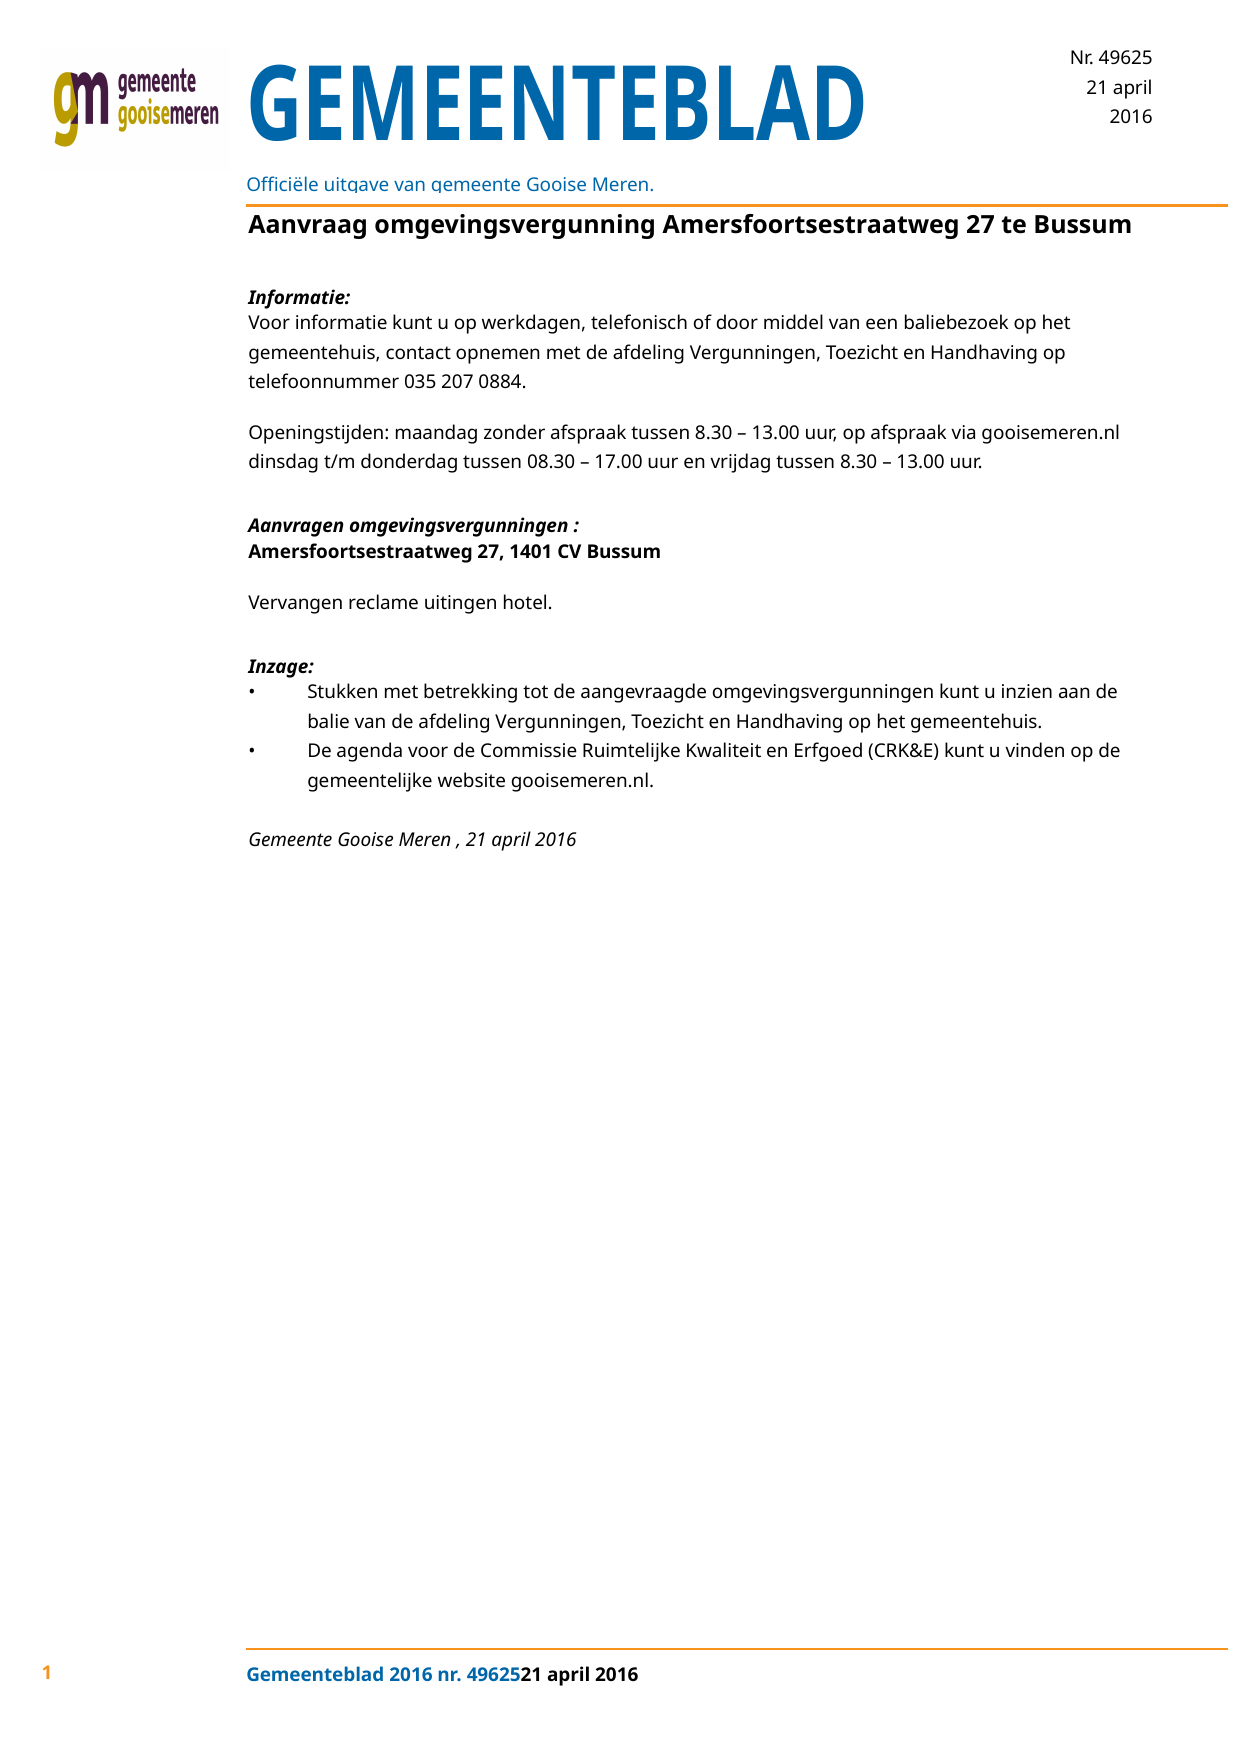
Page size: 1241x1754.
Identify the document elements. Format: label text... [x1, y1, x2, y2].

text Informatie: [248, 284, 1152, 309]
text Amersfoortsestraatweg 27, 1401 CV Bussum [248, 538, 1152, 564]
list De agenda voor de Commissie Ruimtelijke Kwaliteit en Erfgoed (CRK&E) kunt u vinden op de gemeentelijke website gooisemeren.nl. [248, 738, 1152, 793]
picture [41, 47, 231, 172]
text Vervangen reclame uitingen hotel. [248, 589, 1152, 614]
text Openingstijden: maandag zonder afspraak tussen 8.30 – 13.00 uur, op afspraak via gooisemeren.nl dinsdag t/m donderdag tussen 08.30 – 17.00 uur en vrijdag tussen 8.30 – 13.00 uur. [248, 419, 1152, 474]
text Inzage: [248, 653, 1152, 678]
text Aanvragen omgevingsvergunningen : [248, 513, 1152, 538]
text Aanvraag omgevingsvergunning Amersfoortsestraatweg 27 te Bussum [248, 207, 1152, 241]
list Stukken met betrekking tot de aangevraagde omgevingsvergunningen kunt u inzien aan de balie van de afdeling Vergunningen, Toezicht en Handhaving op het gemeentehuis. [248, 678, 1152, 734]
text Voor informatie kunt u op werkdagen, telefonisch of door middel van een baliebezoek op het gemeentehuis, contact opnemen met de afdeling Vergunningen, Toezicht en Handhaving op telefoonnummer 035 207 0884. [248, 309, 1152, 394]
text Gemeente Gooise Meren , 21 april 2016 [248, 826, 1152, 852]
